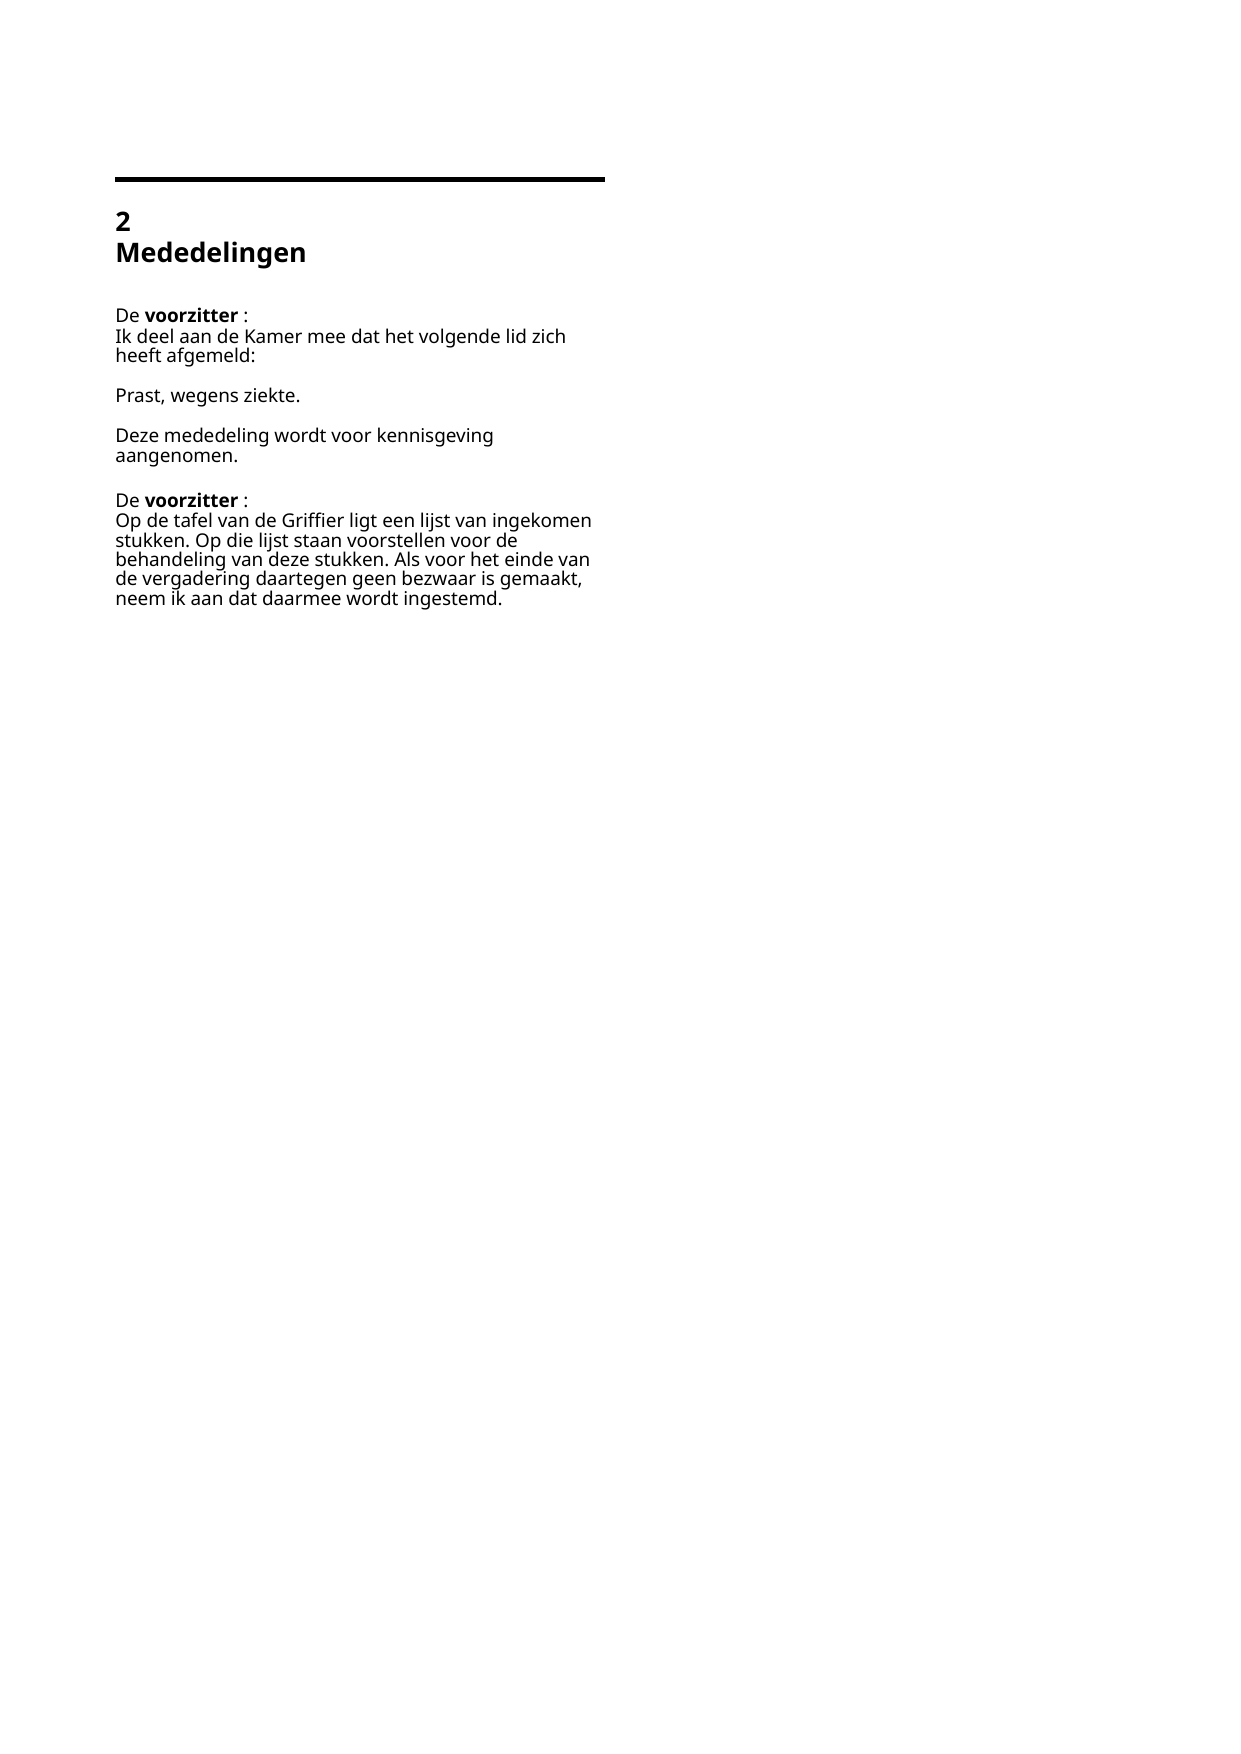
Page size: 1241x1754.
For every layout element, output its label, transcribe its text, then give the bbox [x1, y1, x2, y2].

text De voorzitter : [115, 302, 605, 328]
text Prast, wegens ziekte. [115, 387, 605, 407]
text Deze mededeling wordt voor kennisgeving aangenomen. [115, 427, 605, 466]
text Mededelingen [115, 239, 605, 283]
text 2 [115, 203, 605, 239]
text Ik deel aan de Kamer mee dat het volgende lid zich heeft afgemeld: [115, 328, 605, 367]
text De voorzitter : [115, 487, 605, 512]
text Op de tafel van de Griffier ligt een lijst van ingekomen stukken. Op die lijst staan voorstellen voor de behandeling van deze stukken. Als voor het einde van de vergadering daartegen geen bezwaar is gemaakt, neem ik aan dat daarmee wordt ingestemd. [115, 512, 605, 609]
